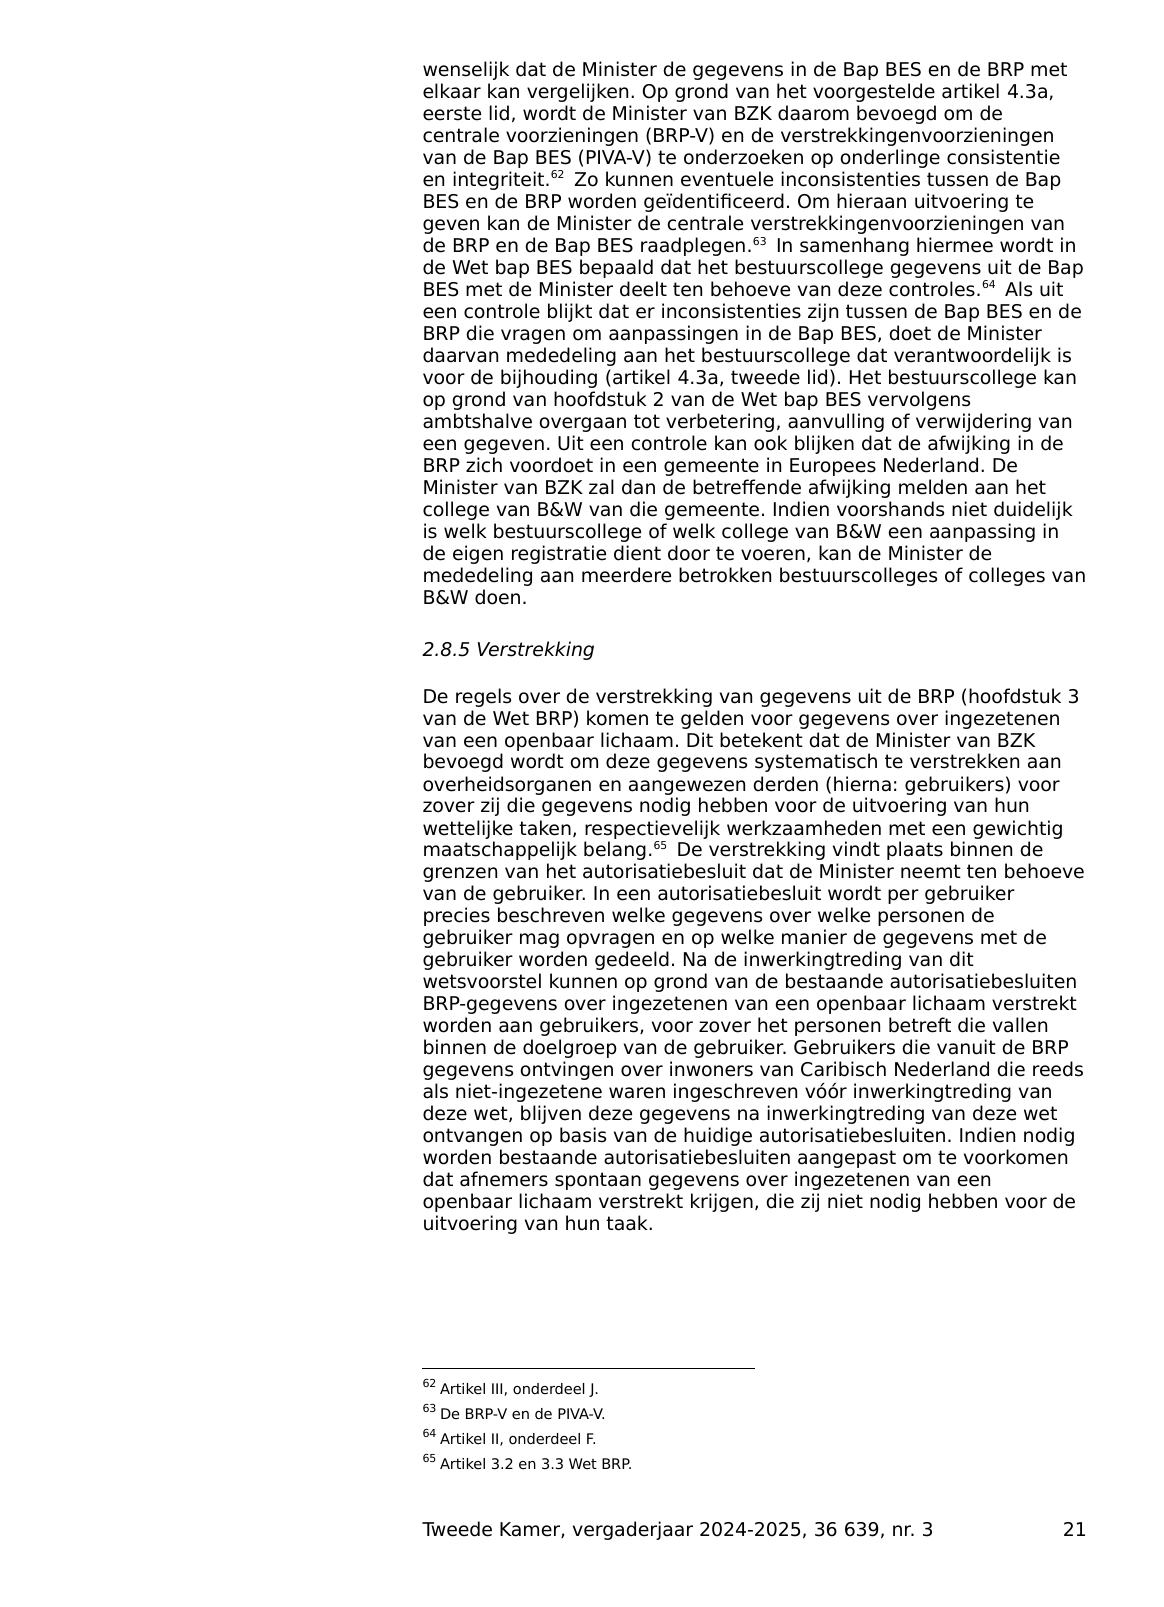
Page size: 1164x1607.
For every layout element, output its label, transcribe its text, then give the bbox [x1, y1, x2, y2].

text Artikel 3.2 en 3.3 Wet BRP. [422, 1452, 1087, 1474]
text wenselijk dat de Minister de gegevens in de Bap BES en de BRP met elkaar kan vergelijken. Op grond van het voorgestelde artikel 4.3a, eerste lid, wordt de Minister van BZK daarom bevoegd om de centrale voorzieningen (BRP-V) en de verstrekkingenvoorzieningen van de Bap BES (PIVA-V) te onderzoeken op onderlinge consistentie en integriteit. Zo kunnen eventuele inconsistenties tussen de Bap BES en de BRP worden geïdentificeerd. Om hieraan uitvoering te geven kan de Minister de centrale verstrekkingenvoorzieningen van de BRP en de Bap BES raadplegen. In samenhang hiermee wordt in de Wet bap BES bepaald dat het bestuurscollege gegevens uit de Bap BES met de Minister deelt ten behoeve van deze controles. Als uit een controle blijkt dat er inconsistenties zijn tussen de Bap BES en de BRP die vragen om aanpassingen in de Bap BES, doet de Minister daarvan mededeling aan het bestuurscollege dat verantwoordelijk is voor de bijhouding (artikel 4.3a, tweede lid). Het bestuurscollege kan op grond van hoofdstuk 2 van de Wet bap BES vervolgens ambtshalve overgaan tot verbetering, aanvulling of verwijdering van een gegeven. Uit een controle kan ook blijken dat de afwijking in de BRP zich voordoet in een gemeente in Europees Nederland. De Minister van BZK zal dan de betreffende afwijking melden aan het college van B&W van die gemeente. Indien voorshands niet duidelijk is welk bestuurscollege of welk college van B&W een aanpassing in de eigen registratie dient door te voeren, kan de Minister de mededeling aan meerdere betrokken bestuurscolleges of colleges van B&W doen. [422, 59, 1087, 608]
text De regels over de verstrekking van gegevens uit de BRP (hoofdstuk 3 van de Wet BRP) komen te gelden voor gegevens over ingezetenen van een openbaar lichaam. Dit betekent dat de Minister van BZK bevoegd wordt om deze gegevens systematisch te verstrekken aan overheidsorganen en aangewezen derden (hierna: gebruikers) voor zover zij die gegevens nodig hebben voor de uitvoering van hun wettelijke taken, respectievelijk werkzaamheden met een gewichtig maatschappelijk belang. De verstrekking vindt plaats binnen de grenzen van het autorisatiebesluit dat de Minister neemt ten behoeve van de gebruiker. In een autorisatiebesluit wordt per gebruiker precies beschreven welke gegevens over welke personen de gebruiker mag opvragen en op welke manier de gegevens met de gebruiker worden gedeeld. Na de inwerkingtreding van dit wetsvoorstel kunnen op grond van de bestaande autorisatiebesluiten BRP-gegevens over ingezetenen van een openbaar lichaam verstrekt worden aan gebruikers, voor zover het personen betreft die vallen binnen de doelgroep van de gebruiker. Gebruikers die vanuit de BRP gegevens ontvingen over inwoners van Caribisch Nederland die reeds als niet-ingezetene waren ingeschreven vóór inwerkingtreding van deze wet, blijven deze gegevens na inwerkingtreding van deze wet ontvangen op basis van de huidige autorisatiebesluiten. Indien nodig worden bestaande autorisatiebesluiten aangepast om te voorkomen dat afnemers spontaan gegevens over ingezetenen van een openbaar lichaam verstrekt krijgen, die zij niet nodig hebben voor de uitvoering van hun taak. [422, 686, 1087, 1235]
text Artikel II, onderdeel F. [422, 1427, 1087, 1449]
text De BRP-V en de PIVA-V. [422, 1402, 1087, 1424]
subtitle 2.8.5 Verstrekking [422, 638, 1087, 661]
text Artikel III, onderdeel J. [422, 1377, 1087, 1399]
